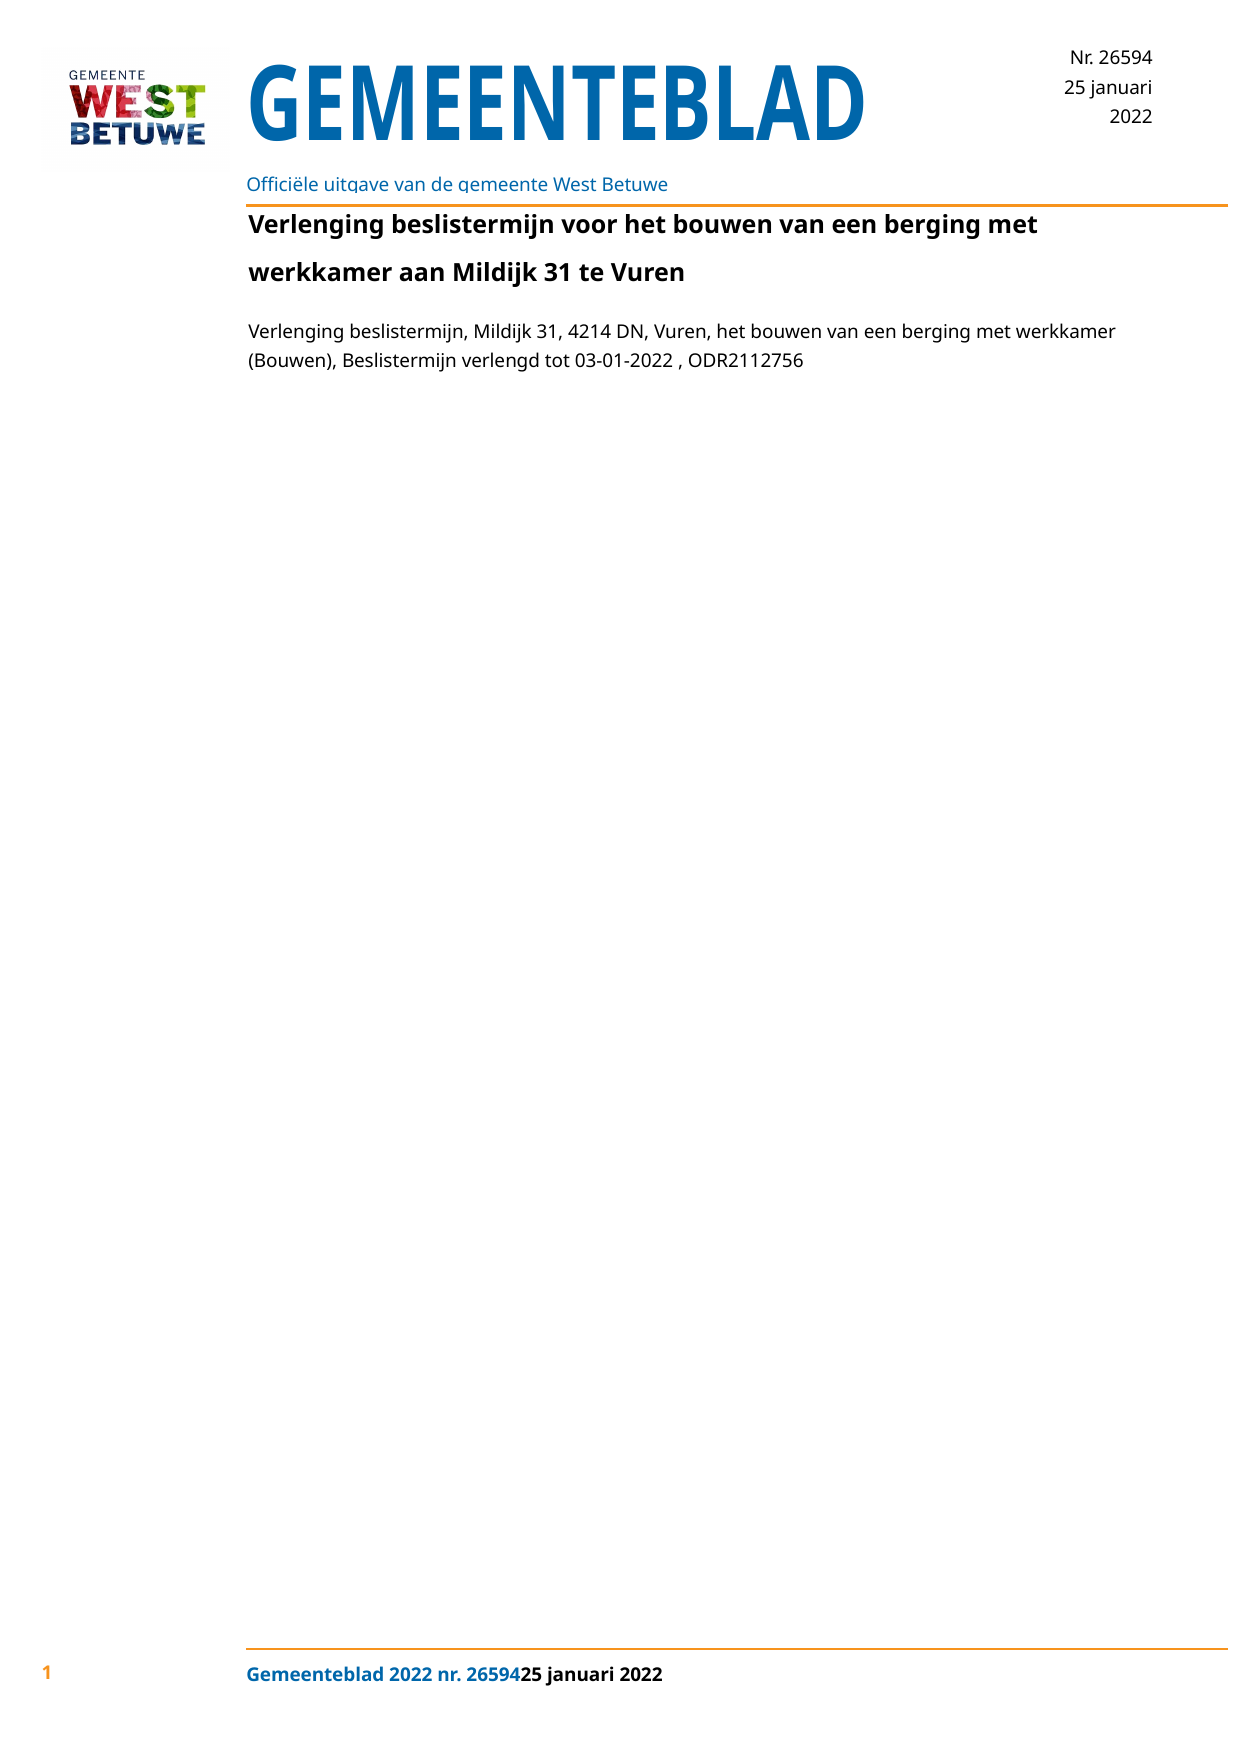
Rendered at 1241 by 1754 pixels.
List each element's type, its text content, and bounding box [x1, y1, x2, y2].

picture [41, 47, 231, 172]
text Verlenging beslistermijn, Mildijk 31, 4214 DN, Vuren, het bouwen van een berging met werkkamer (Bouwen), Beslistermijn verlengd tot 03-01-2022 , ODR2112756 [248, 318, 1152, 373]
text Verlenging beslistermijn voor het bouwen van een berging met werkkamer aan Mildijk 31 te Vuren [248, 207, 1152, 288]
